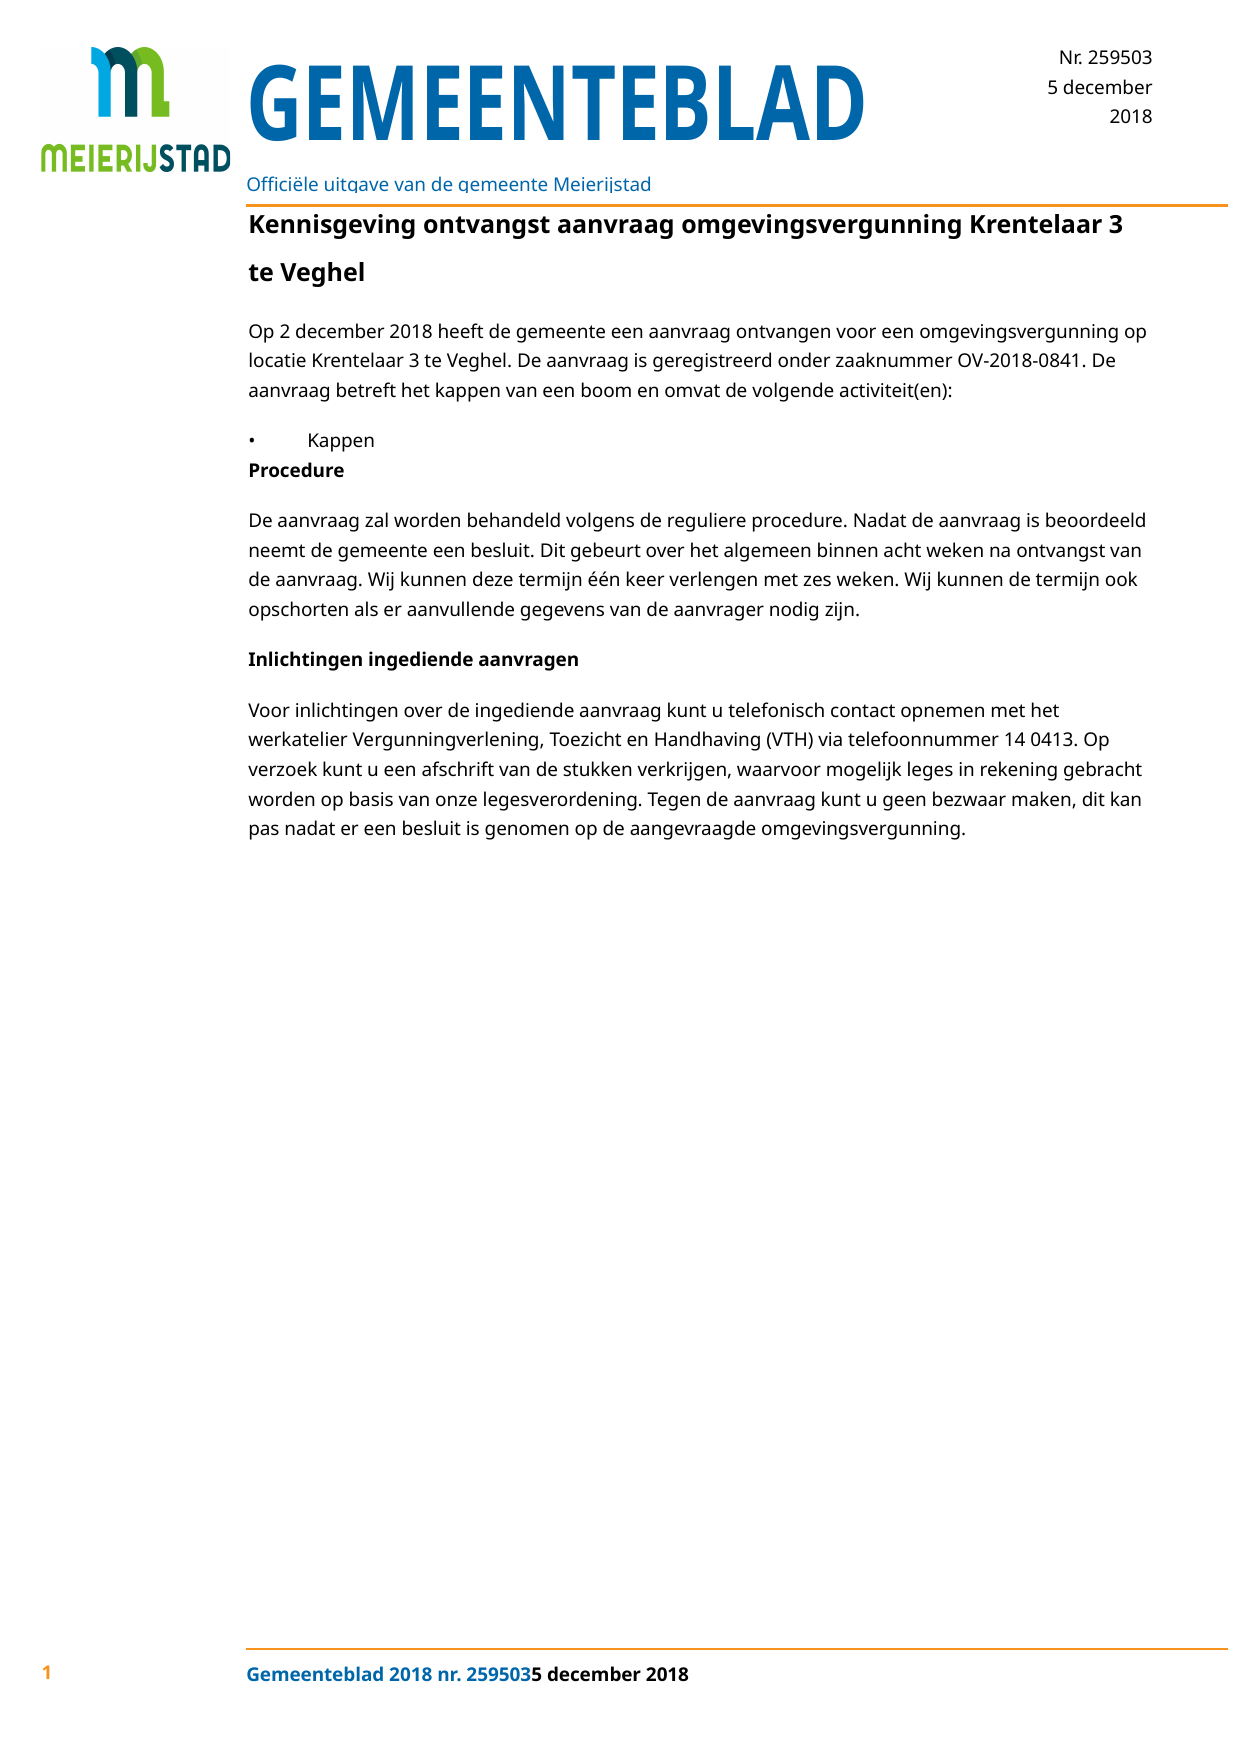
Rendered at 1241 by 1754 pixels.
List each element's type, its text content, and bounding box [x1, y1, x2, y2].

text Inlichtingen ingediende aanvragen [248, 647, 1152, 672]
picture [41, 47, 231, 172]
text Voor inlichtingen over de ingediende aanvraag kunt u telefonisch contact opnemen met het werkatelier Vergunningverlening, Toezicht en Handhaving (VTH) via telefoonnummer 14 0413. Op verzoek kunt u een afschrift van de stukken verkrijgen, waarvoor mogelijk leges in rekening gebracht worden op basis van onze legesverordening. Tegen de aanvraag kunt u geen bezwaar maken, dit kan pas nadat er een besluit is genomen op de aangevraagde omgevingsvergunning. [248, 697, 1152, 841]
text Procedure [248, 457, 1152, 483]
text De aanvraag zal worden behandeld volgens de reguliere procedure. Nadat de aanvraag is beoordeeld neemt de gemeente een besluit. Dit gebeurt over het algemeen binnen acht weken na ontvangst van de aanvraag. Wij kunnen deze termijn één keer verlengen met zes weken. Wij kunnen de termijn ook opschorten als er aanvullende gegevens van de aanvrager nodig zijn. [248, 507, 1152, 622]
text Kennisgeving ontvangst aanvraag omgevingsvergunning Krentelaar 3 te Veghel [248, 207, 1152, 288]
list Kappen [248, 427, 1152, 453]
text Op 2 december 2018 heeft de gemeente een aanvraag ontvangen voor een omgevingsvergunning op locatie Krentelaar 3 te Veghel. De aanvraag is geregistreerd onder zaaknummer OV-2018-0841. De aanvraag betreft het kappen van een boom en omvat de volgende activiteit(en): [248, 318, 1152, 403]
